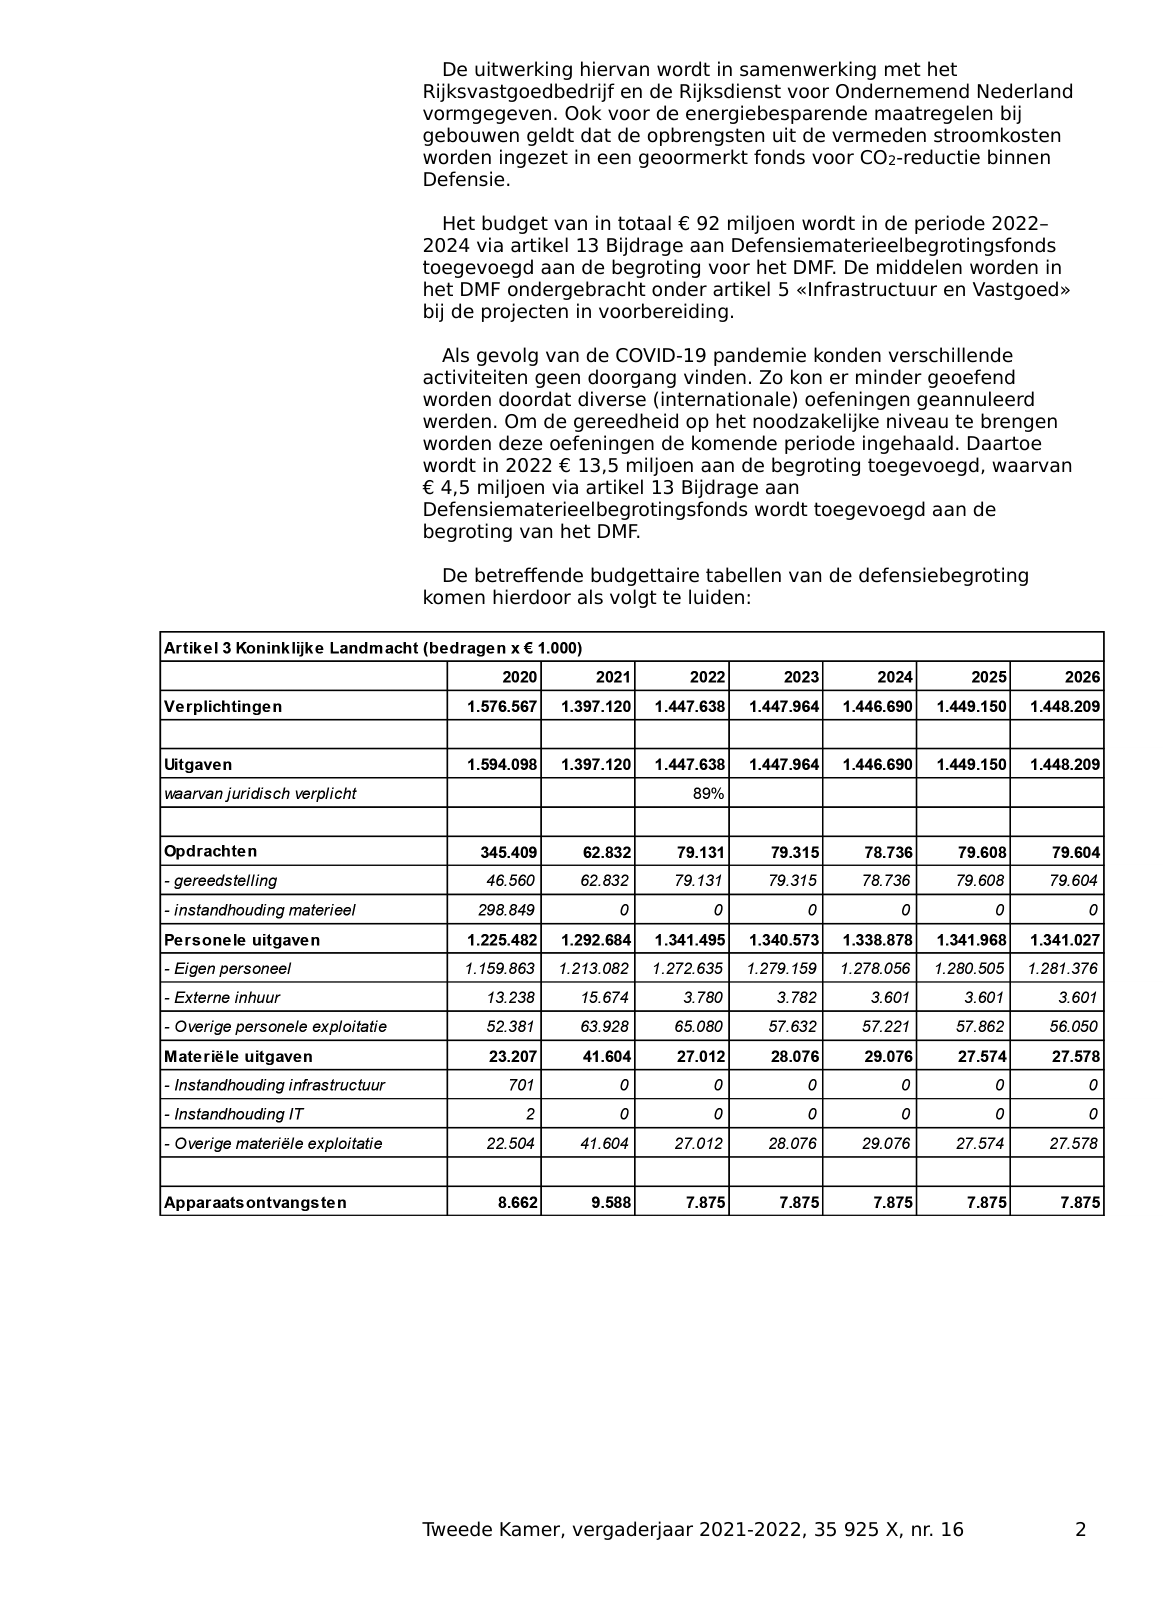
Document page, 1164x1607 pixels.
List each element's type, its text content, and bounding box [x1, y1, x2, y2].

text Als gevolg van de COVID-19 pandemie konden verschillende activiteiten geen doorgang vinden. Zo kon er minder geoefend worden doordat diverse (internationale) oefeningen geannuleerd werden. Om de gereedheid op het noodzakelijke niveau te brengen worden deze oefeningen de komende periode ingehaald. Daartoe wordt in 2022 € 13,5 miljoen aan de begroting toegevoegd, waarvan € 4,5 miljoen via artikel 13 Bijdrage aan Defensiematerieelbegrotingsfonds wordt toegevoegd aan de begroting van het DMF. [422, 345, 1087, 543]
text De betreffende budgettaire tabellen van de defensiebegroting komen hierdoor als volgt te luiden: [422, 565, 1087, 609]
picture [159, 631, 1164, 1216]
text Het budget van in totaal € 92 miljoen wordt in de periode 2022–2024 via artikel 13 Bijdrage aan Defensiematerieelbegrotingsfonds toegevoegd aan de begroting voor het DMF. De middelen worden in het DMF ondergebracht onder artikel 5 «Infrastructuur en Vastgoed» bij de projecten in voorbereiding. [422, 213, 1087, 323]
text De uitwerking hiervan wordt in samenwerking met het Rijksvastgoedbedrijf en de Rijksdienst voor Ondernemend Nederland vormgegeven. Ook voor de energiebesparende maatregelen bij gebouwen geldt dat de opbrengsten uit de vermeden stroomkosten worden ingezet in een geoormerkt fonds voor CO2-reductie binnen Defensie. [422, 59, 1087, 191]
